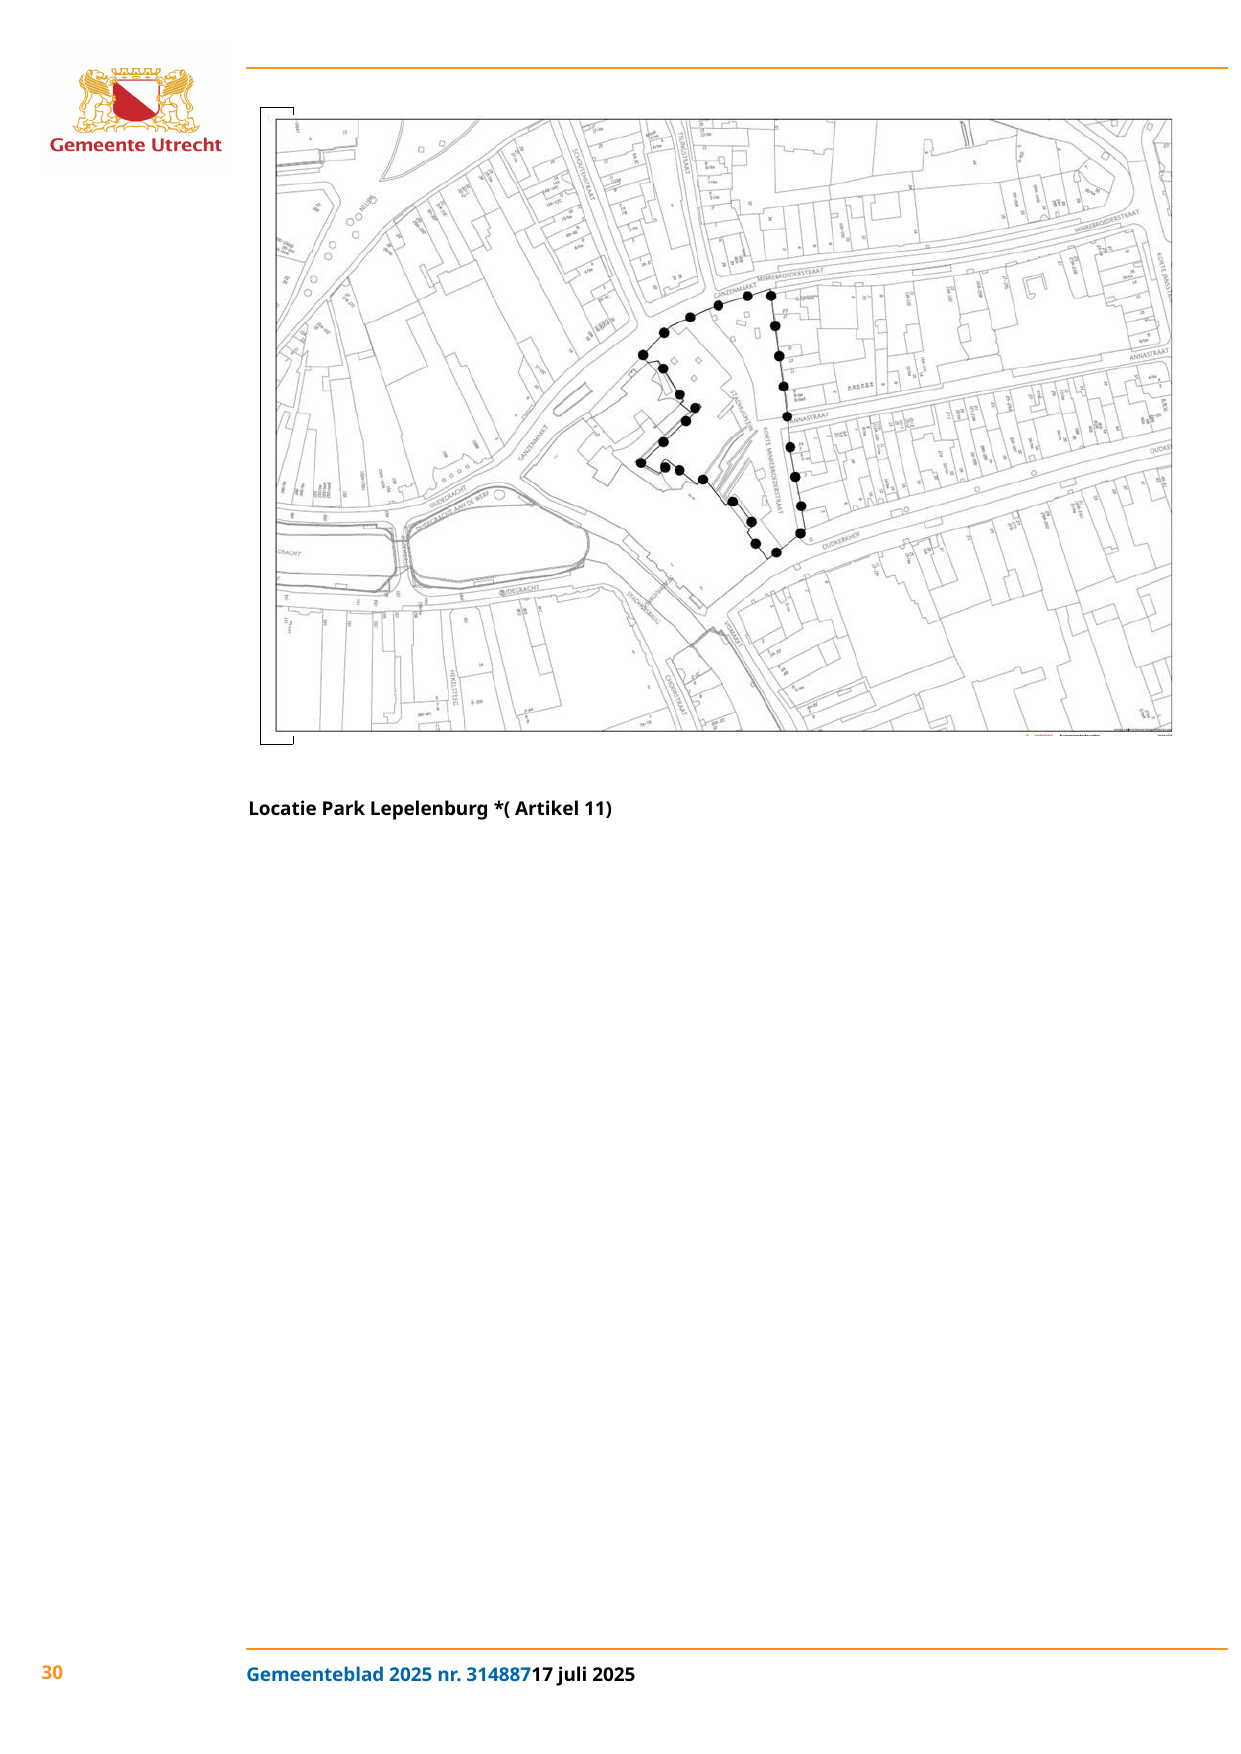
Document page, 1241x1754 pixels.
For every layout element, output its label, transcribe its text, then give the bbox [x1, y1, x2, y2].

text Locatie Park Lepelenburg *( Artikel 11) [248, 795, 1152, 821]
picture [41, 47, 231, 172]
picture [268, 115, 1173, 736]
